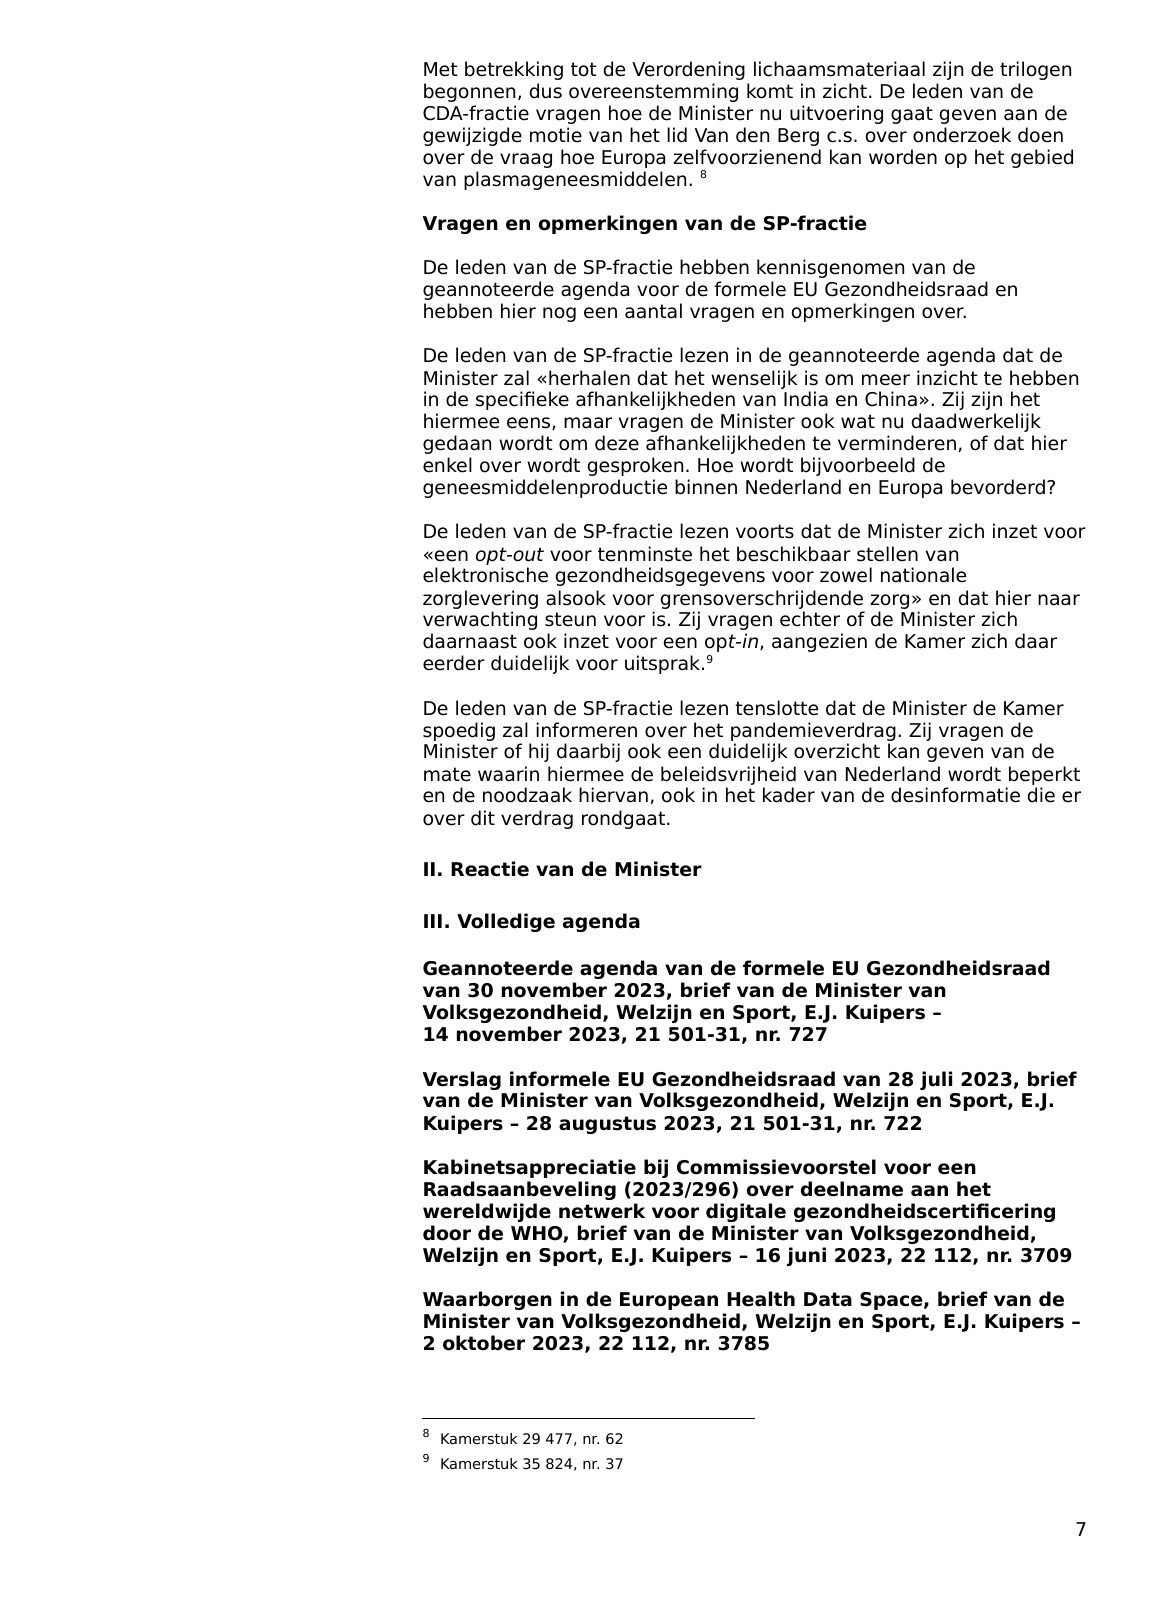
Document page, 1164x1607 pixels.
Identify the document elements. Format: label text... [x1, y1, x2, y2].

text Kamerstuk 29 477, nr. 62 [422, 1427, 1087, 1449]
text De leden van de SP-fractie hebben kennisgenomen van de geannoteerde agenda voor de formele EU Gezondheidsraad en hebben hier nog een aantal vragen en opmerkingen over. [422, 257, 1087, 323]
text De leden van de SP-fractie lezen voorts dat de Minister zich inzet voor «een opt-out voor tenminste het beschikbaar stellen van elektronische gezondheidsgegevens voor zowel nationale zorglevering alsook voor grensoverschrijdende zorg» en dat hier naar verwachting steun voor is. Zij vragen echter of de Minister zich daarnaast ook inzet voor een opt-in, aangezien de Kamer zich daar eerder duidelijk voor uitsprak. [422, 521, 1087, 675]
subtitle Verslag informele EU Gezondheidsraad van 28 juli 2023, brief van de Minister van Volksgezondheid, Welzijn en Sport, E.J. Kuipers – 28 augustus 2023, 21 501-31, nr. 722 [422, 1068, 1087, 1134]
subtitle Kabinetsappreciatie bij Commissievoorstel voor een Raadsaanbeveling (2023/296) over deelname aan het wereldwijde netwerk voor digitale gezondheidscertificering door de WHO, brief van de Minister van Volksgezondheid, Welzijn en Sport, E.J. Kuipers – 16 juni 2023, 22 112, nr. 3709 [422, 1157, 1087, 1266]
text Met betrekking tot de Verordening lichaamsmateriaal zijn de trilogen begonnen, dus overeenstemming komt in zicht. De leden van de CDA-fractie vragen hoe de Minister nu uitvoering gaat geven aan de gewijzigde motie van het lid Van den Berg c.s. over onderzoek doen over de vraag hoe Europa zelfvoorzienend kan worden op het gebied van plasmageneesmiddelen. [422, 59, 1087, 191]
subtitle III. Volledige agenda [422, 911, 1087, 933]
text Kamerstuk 35 824, nr. 37 [422, 1452, 1087, 1474]
subtitle Waarborgen in de European Health Data Space, brief van de Minister van Volksgezondheid, Welzijn en Sport, E.J. Kuipers – 2 oktober 2023, 22 112, nr. 3785 [422, 1289, 1087, 1354]
subtitle Geannoteerde agenda van de formele EU Gezondheidsraad van 30 november 2023, brief van de Minister van Volksgezondheid, Welzijn en Sport, E.J. Kuipers – 14 november 2023, 21 501-31, nr. 727 [422, 958, 1087, 1046]
subtitle Vragen en opmerkingen van de SP-fractie [422, 213, 1087, 235]
text De leden van de SP-fractie lezen in de geannoteerde agenda dat de Minister zal «herhalen dat het wenselijk is om meer inzicht te hebben in de specifieke afhankelijkheden van India en China». Zij zijn het hiermee eens, maar vragen de Minister ook wat nu daadwerkelijk gedaan wordt om deze afhankelijkheden te verminderen, of dat hier enkel over wordt gesproken. Hoe wordt bijvoorbeeld de geneesmiddelenproductie binnen Nederland en Europa bevorderd? [422, 345, 1087, 499]
text De leden van de SP-fractie lezen tenslotte dat de Minister de Kamer spoedig zal informeren over het pandemieverdrag. Zij vragen de Minister of hij daarbij ook een duidelijk overzicht kan geven van de mate waarin hiermee de beleidsvrijheid van Nederland wordt beperkt en de noodzaak hiervan, ook in het kader van de desinformatie die er over dit verdrag rondgaat. [422, 697, 1087, 829]
subtitle II. Reactie van de Minister [422, 859, 1087, 881]
